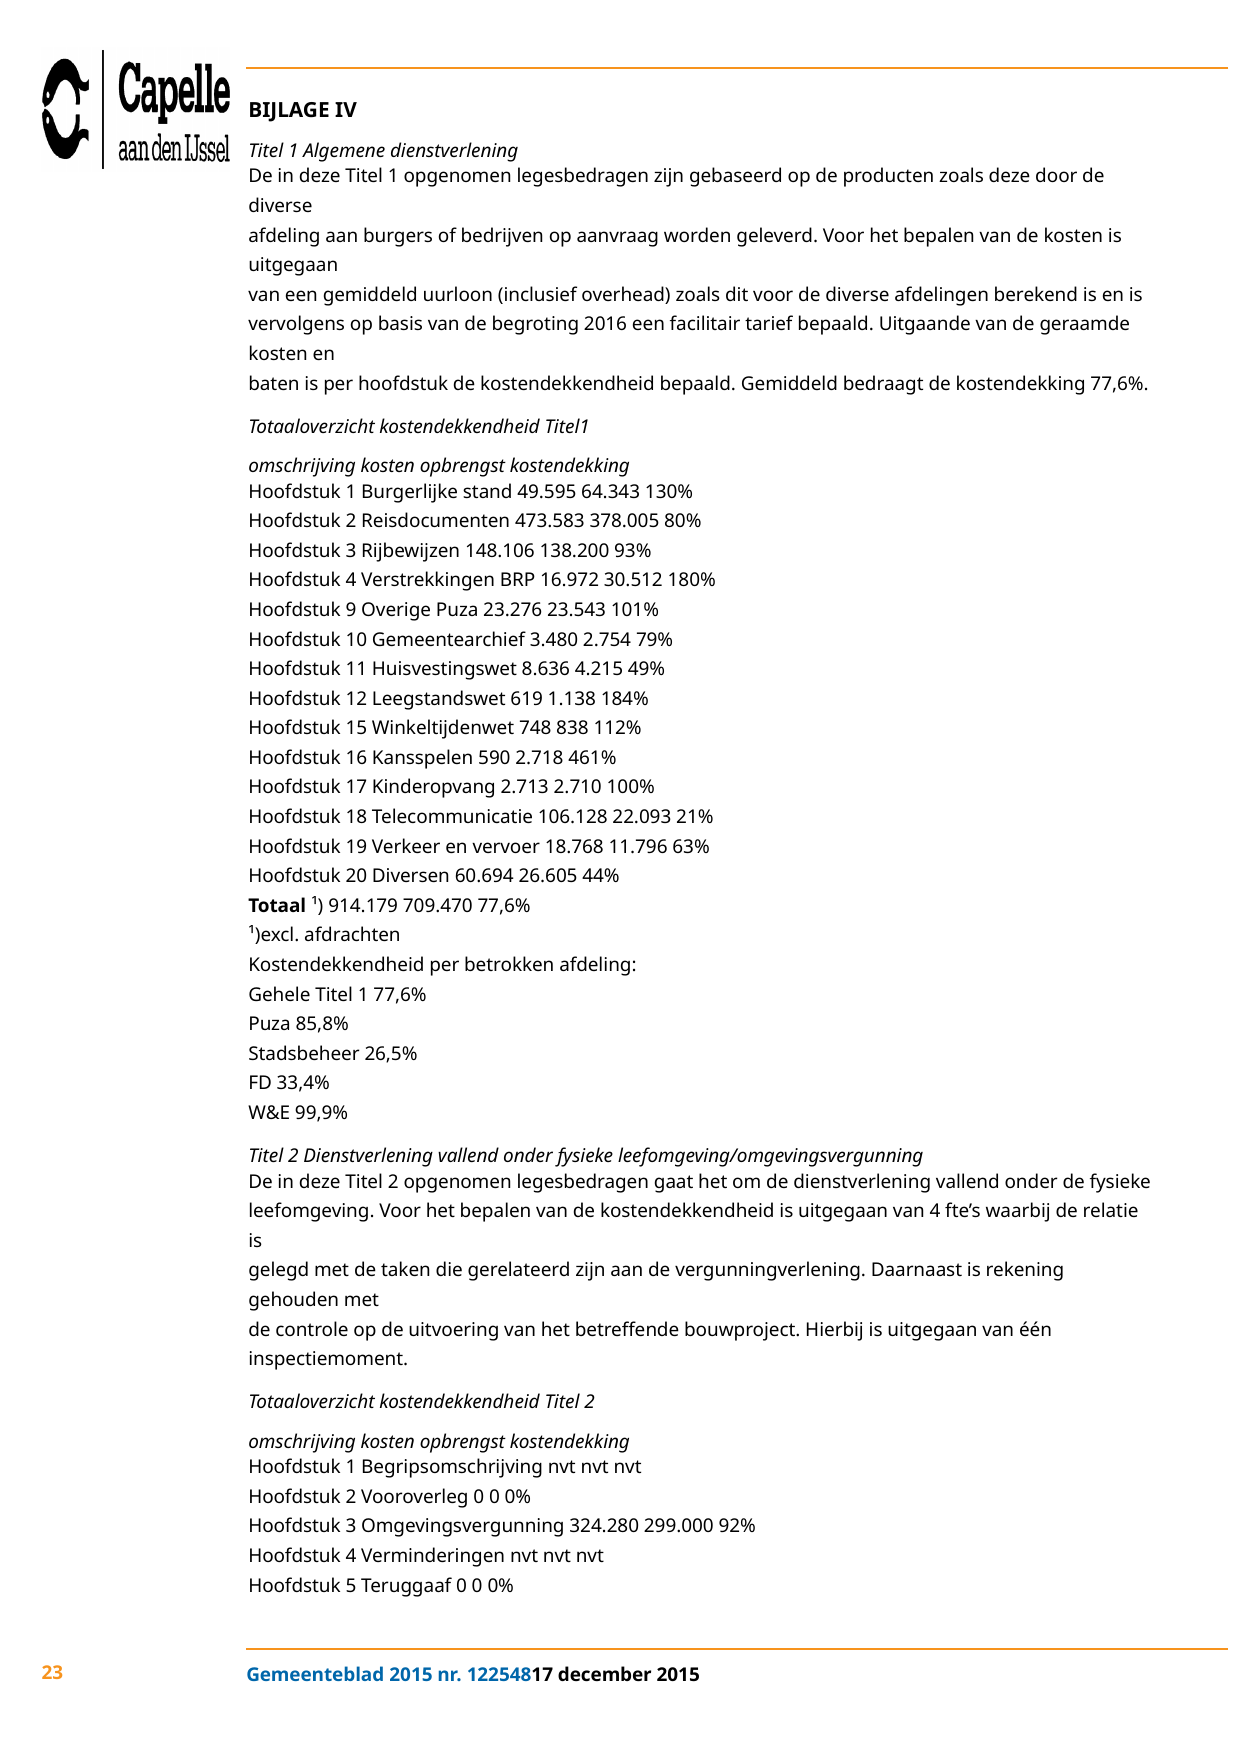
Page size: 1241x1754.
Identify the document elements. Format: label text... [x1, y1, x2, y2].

text BIJLAGE IV [248, 95, 1152, 123]
text Puza 85,8% [248, 1010, 1152, 1036]
text Hoofdstuk 1 Burgerlijke stand 49.595 64.343 130% [248, 478, 1152, 503]
text Hoofdstuk 2 Vooroverleg 0 0 0% [248, 1483, 1152, 1509]
text leefomgeving. Voor het bepalen van de kostendekkendheid is uitgegaan van 4 fte’s waarbij de relatie is [248, 1197, 1152, 1253]
text de controle op de uitvoering van het betreffende bouwproject. Hierbij is uitgegaan van één inspectiemoment. [248, 1316, 1152, 1371]
text Hoofdstuk 15 Winkeltijdenwet 748 838 112% [248, 714, 1152, 740]
text omschrijving kosten opbrengst kostendekking [248, 1428, 1152, 1453]
text afdeling aan burgers of bedrijven op aanvraag worden geleverd. Voor het bepalen van de kosten is uitgegaan [248, 222, 1152, 277]
text Totaaloverzicht kostendekkendheid Titel1 [248, 413, 1152, 438]
text vervolgens op basis van de begroting 2016 een facilitair tarief bepaald. Uitgaande van de geraamde kosten en [248, 311, 1152, 366]
text Hoofdstuk 5 Teruggaaf 0 0 0% [248, 1572, 1152, 1598]
text Hoofdstuk 3 Rijbewijzen 148.106 138.200 93% [248, 537, 1152, 563]
picture [41, 47, 231, 172]
text Hoofdstuk 11 Huisvestingswet 8.636 4.215 49% [248, 655, 1152, 681]
text Hoofdstuk 16 Kansspelen 590 2.718 461% [248, 744, 1152, 770]
text ¹)excl. afdrachten [248, 922, 1152, 947]
text Hoofdstuk 18 Telecommunicatie 106.128 22.093 21% [248, 803, 1152, 829]
text Hoofdstuk 2 Reisdocumenten 473.583 378.005 80% [248, 507, 1152, 533]
text omschrijving kosten opbrengst kostendekking [248, 452, 1152, 478]
text Hoofdstuk 4 Verminderingen nvt nvt nvt [248, 1542, 1152, 1568]
text gelegd met de taken die gerelateerd zijn aan de vergunningverlening. Daarnaast is rekening gehouden met [248, 1257, 1152, 1312]
text Kostendekkendheid per betrokken afdeling: [248, 951, 1152, 977]
text Titel 2 Dienstverlening vallend onder fysieke leefomgeving/omgevingsvergunning [248, 1142, 1152, 1168]
text De in deze Titel 2 opgenomen legesbedragen gaat het om de dienstverlening vallend onder de fysieke [248, 1168, 1152, 1194]
text Hoofdstuk 17 Kinderopvang 2.713 2.710 100% [248, 774, 1152, 799]
text baten is per hoofdstuk de kostendekkendheid bepaald. Gemiddeld bedraagt de kostendekking 77,6%. [248, 370, 1152, 395]
text Totaal ¹) 914.179 709.470 77,6% [248, 892, 1152, 918]
text De in deze Titel 1 opgenomen legesbedragen zijn gebaseerd op de producten zoals deze door de diverse [248, 163, 1152, 218]
text Stadsbeheer 26,5% [248, 1040, 1152, 1066]
text Hoofdstuk 19 Verkeer en vervoer 18.768 11.796 63% [248, 833, 1152, 858]
text Hoofdstuk 9 Overige Puza 23.276 23.543 101% [248, 596, 1152, 622]
text W&E 99,9% [248, 1099, 1152, 1125]
text Hoofdstuk 4 Verstrekkingen BRP 16.972 30.512 180% [248, 567, 1152, 592]
text FD 33,4% [248, 1069, 1152, 1095]
text Gehele Titel 1 77,6% [248, 981, 1152, 1006]
text Hoofdstuk 12 Leegstandswet 619 1.138 184% [248, 685, 1152, 711]
text Hoofdstuk 1 Begripsomschrijving nvt nvt nvt [248, 1453, 1152, 1479]
text Hoofdstuk 3 Omgevingsvergunning 324.280 299.000 92% [248, 1513, 1152, 1538]
text Titel 1 Algemene dienstverlening [248, 137, 1152, 163]
text Hoofdstuk 10 Gemeentearchief 3.480 2.754 79% [248, 626, 1152, 651]
text Hoofdstuk 20 Diversen 60.694 26.605 44% [248, 862, 1152, 888]
text Totaaloverzicht kostendekkendheid Titel 2 [248, 1388, 1152, 1414]
text van een gemiddeld uurloon (inclusief overhead) zoals dit voor de diverse afdelingen berekend is en is [248, 281, 1152, 307]
